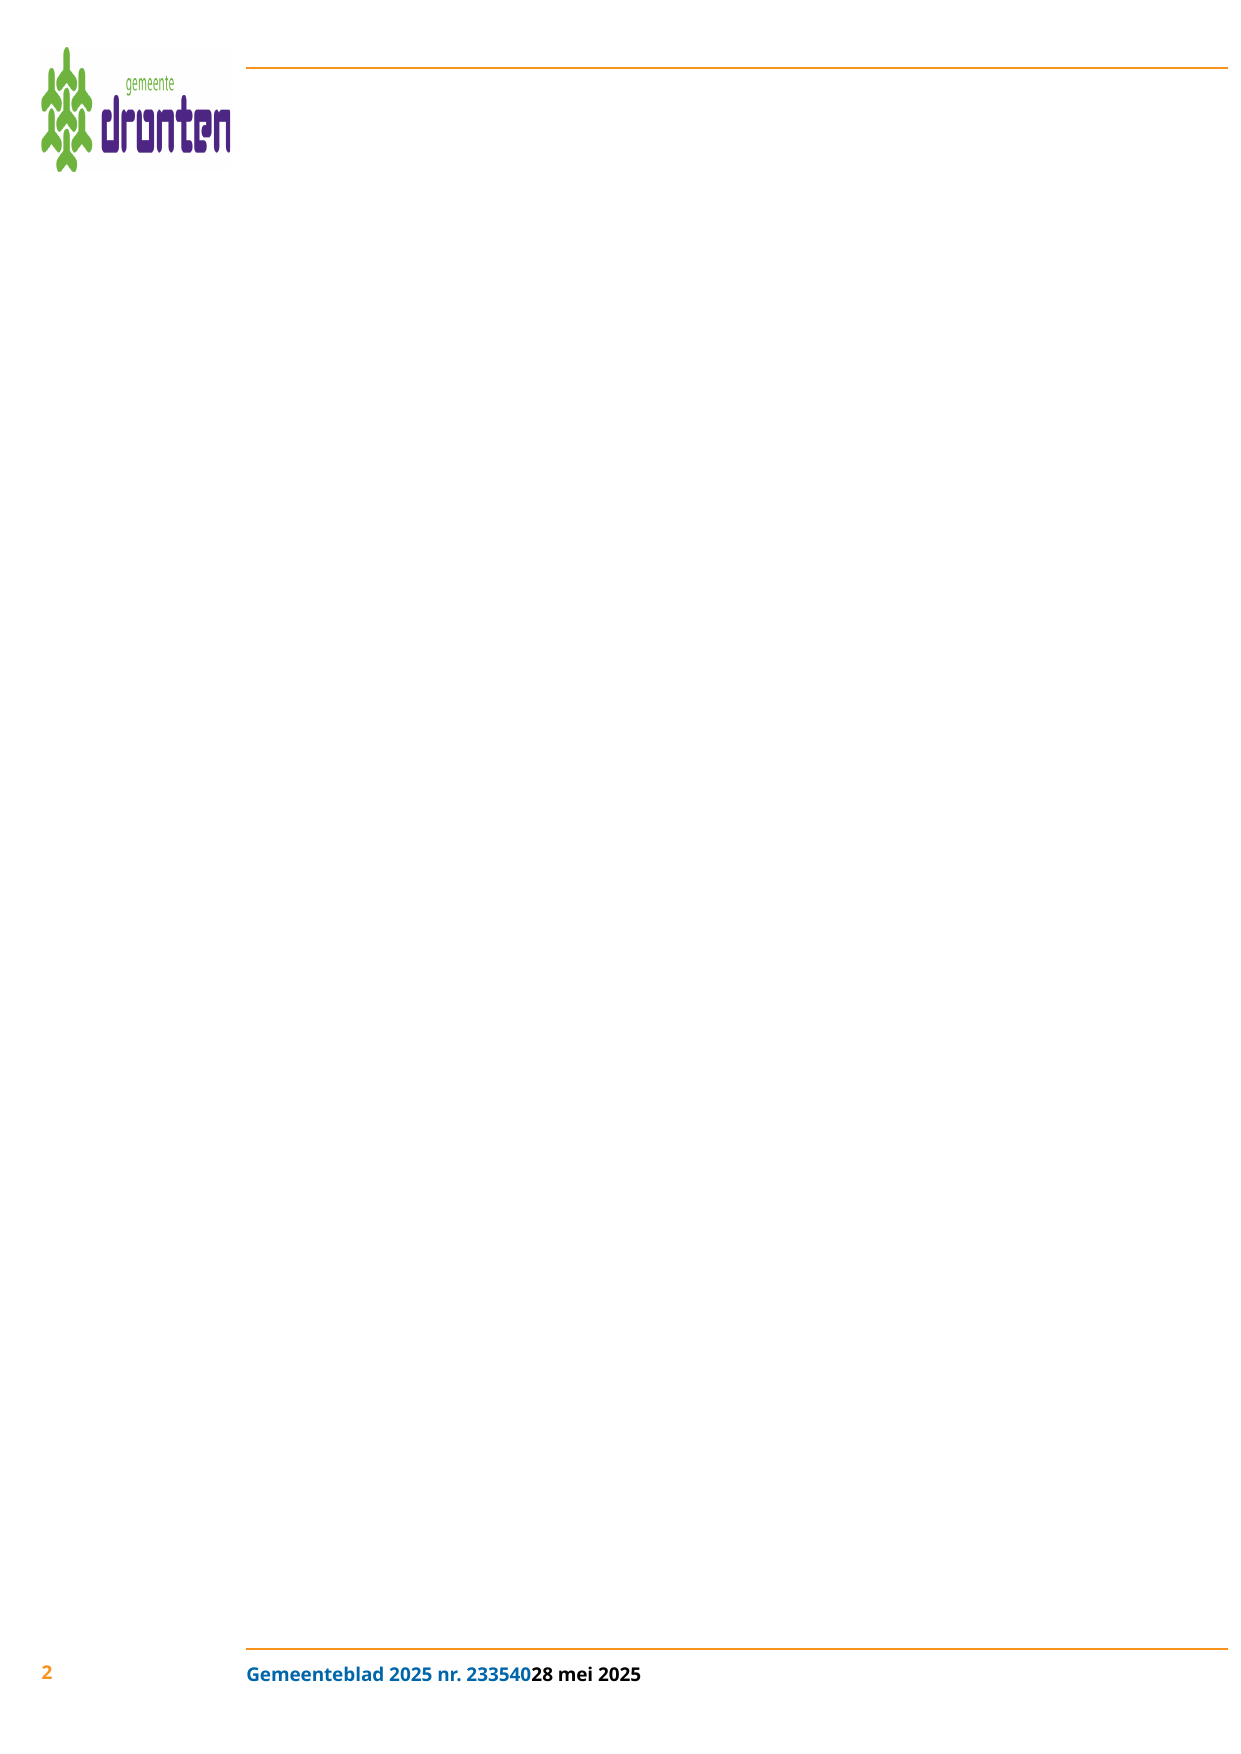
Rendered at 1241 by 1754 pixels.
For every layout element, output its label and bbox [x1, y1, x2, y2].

picture [41, 47, 231, 172]
